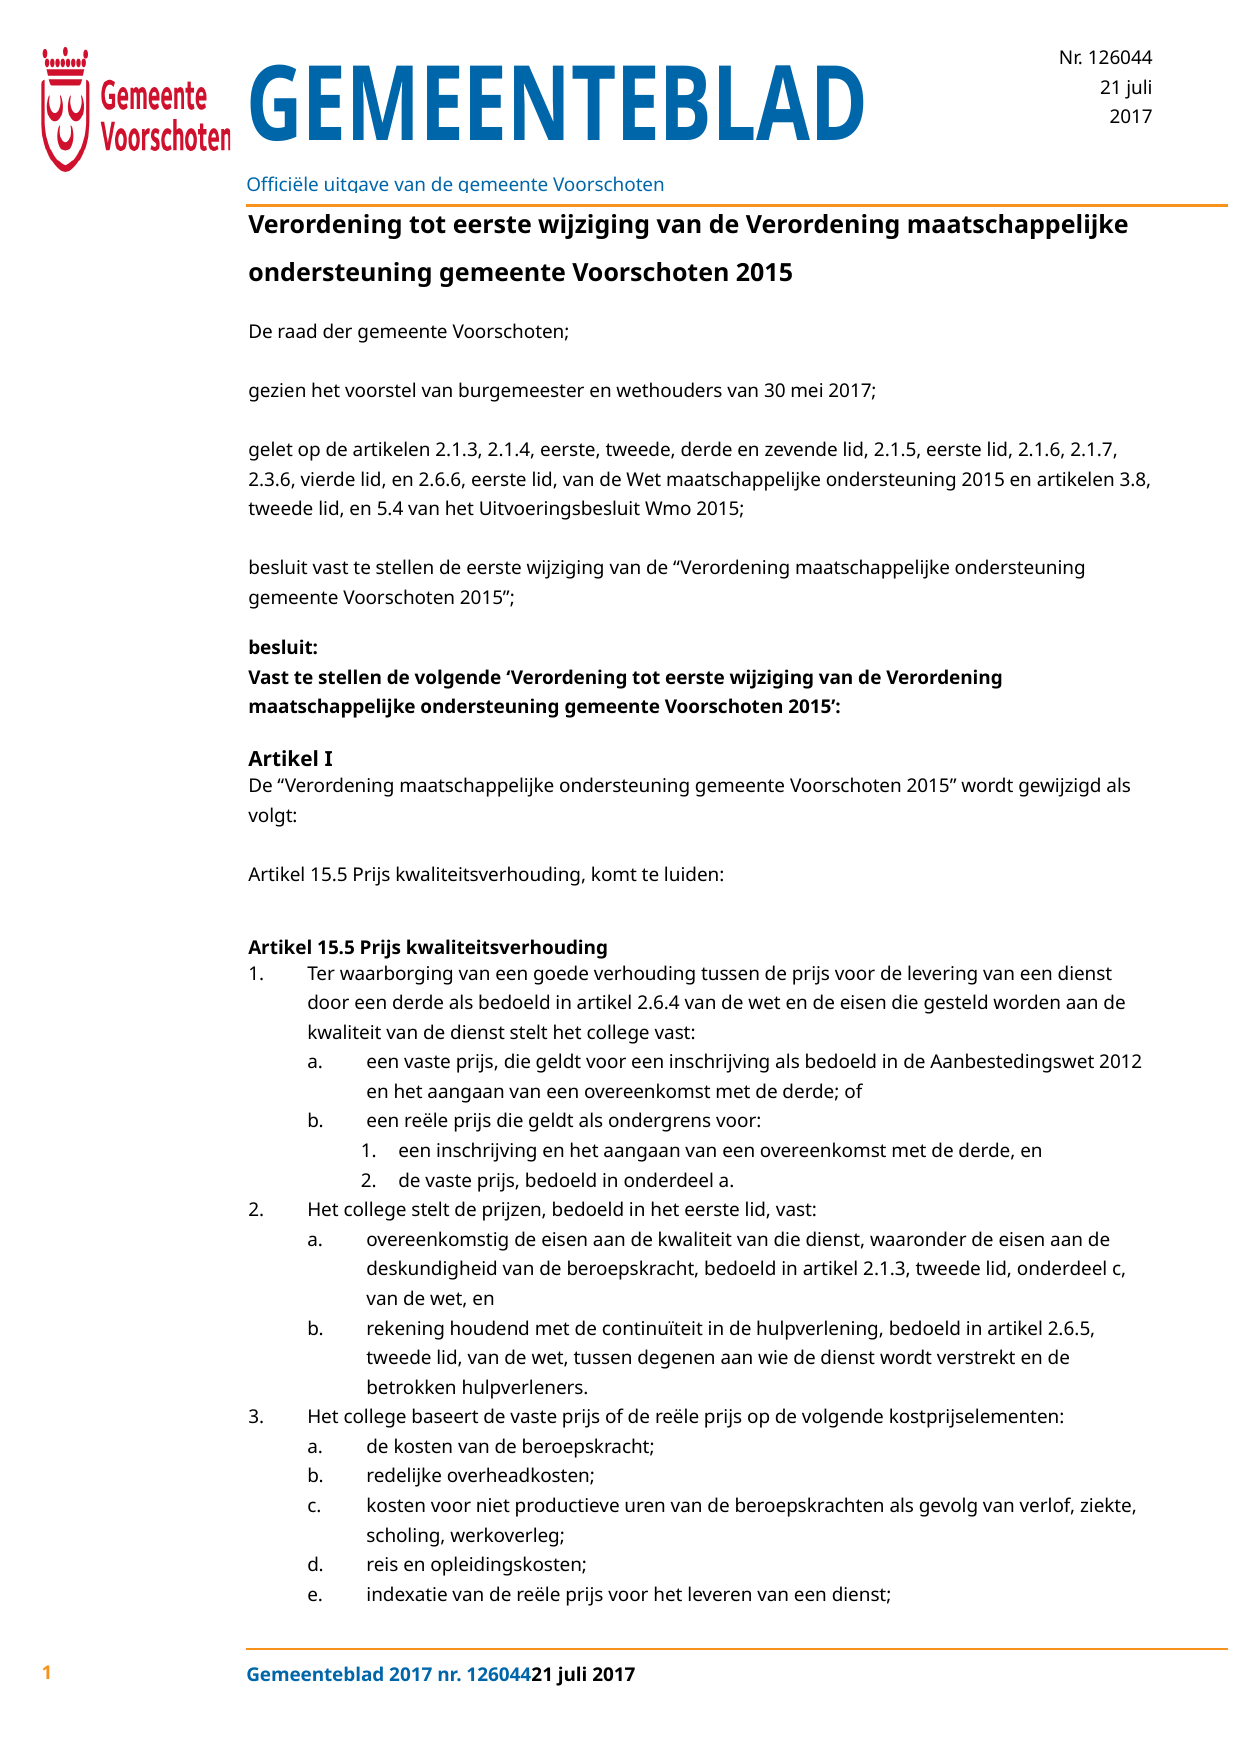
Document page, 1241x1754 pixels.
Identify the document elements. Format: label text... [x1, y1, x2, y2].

picture [41, 47, 231, 172]
text De raad der gemeente Voorschoten; [248, 318, 1152, 344]
text Artikel 15.5 Prijs kwaliteitsverhouding [248, 934, 1152, 960]
list redelijke overheadkosten; [307, 1463, 1152, 1488]
list kosten voor niet productieve uren van de beroepskrachten als gevolg van verlof, ziekte, scholing, werkoverleg; [307, 1492, 1152, 1547]
text Artikel I [248, 744, 1152, 772]
text Vast te stellen de volgende ‘Verordening tot eerste wijziging van de Verordening maatschappelijke ondersteuning gemeente Voorschoten 2015’: [248, 664, 1152, 719]
list een reële prijs die geldt als ondergrens voor: [307, 1108, 1152, 1133]
list Het college baseert de vaste prijs of de reële prijs op de volgende kostprijselementen: [248, 1403, 1152, 1429]
text besluit vast te stellen de eerste wijziging van de “Verordening maatschappelijke ondersteuning gemeente Voorschoten 2015”; [248, 554, 1152, 610]
list overeenkomstig de eisen aan de kwaliteit van die dienst, waaronder de eisen aan de deskundigheid van de beroepskracht, bedoeld in artikel 2.1.3, tweede lid, onderdeel c, van de wet, en [307, 1226, 1152, 1311]
list de vaste prijs, bedoeld in onderdeel a. [361, 1167, 1152, 1192]
text Artikel 15.5 Prijs kwaliteitsverhouding, komt te luiden: [248, 861, 1152, 887]
list de kosten van de beroepskracht; [307, 1433, 1152, 1459]
list een inschrijving en het aangaan van een overeenkomst met de derde, en [361, 1137, 1152, 1163]
text Verordening tot eerste wijziging van de Verordening maatschappelijke ondersteuning gemeente Voorschoten 2015 [248, 207, 1152, 288]
text De “Verordening maatschappelijke ondersteuning gemeente Voorschoten 2015” wordt gewijzigd als volgt: [248, 772, 1152, 828]
list een vaste prijs, die geldt voor een inschrijving als bedoeld in de Aanbestedingswet 2012 en het aangaan van een overeenkomst met de derde; of [307, 1048, 1152, 1104]
list Ter waarborging van een goede verhouding tussen de prijs voor de levering van een dienst door een derde als bedoeld in artikel 2.6.4 van de wet en de eisen die gesteld worden aan de kwaliteit van de dienst stelt het college vast: [248, 960, 1152, 1044]
list Het college stelt de prijzen, bedoeld in het eerste lid, vast: [248, 1196, 1152, 1222]
text gezien het voorstel van burgemeester en wethouders van 30 mei 2017; [248, 377, 1152, 403]
list rekening houdend met de continuïteit in de hulpverlening, bedoeld in artikel 2.6.5, tweede lid, van de wet, tussen degenen aan wie de dienst wordt verstrekt en de betrokken hulpverleners. [307, 1315, 1152, 1399]
text gelet op de artikelen 2.1.3, 2.1.4, eerste, tweede, derde en zevende lid, 2.1.5, eerste lid, 2.1.6, 2.1.7, 2.3.6, vierde lid, en 2.6.6, eerste lid, van de Wet maatschappelijke ondersteuning 2015 en artikelen 3.8, tweede lid, en 5.4 van het Uitvoeringsbesluit Wmo 2015; [248, 436, 1152, 521]
list reis en opleidingskosten; [307, 1551, 1152, 1577]
text besluit: [248, 634, 1152, 660]
list indexatie van de reële prijs voor het leveren van een dienst; [307, 1581, 1152, 1607]
